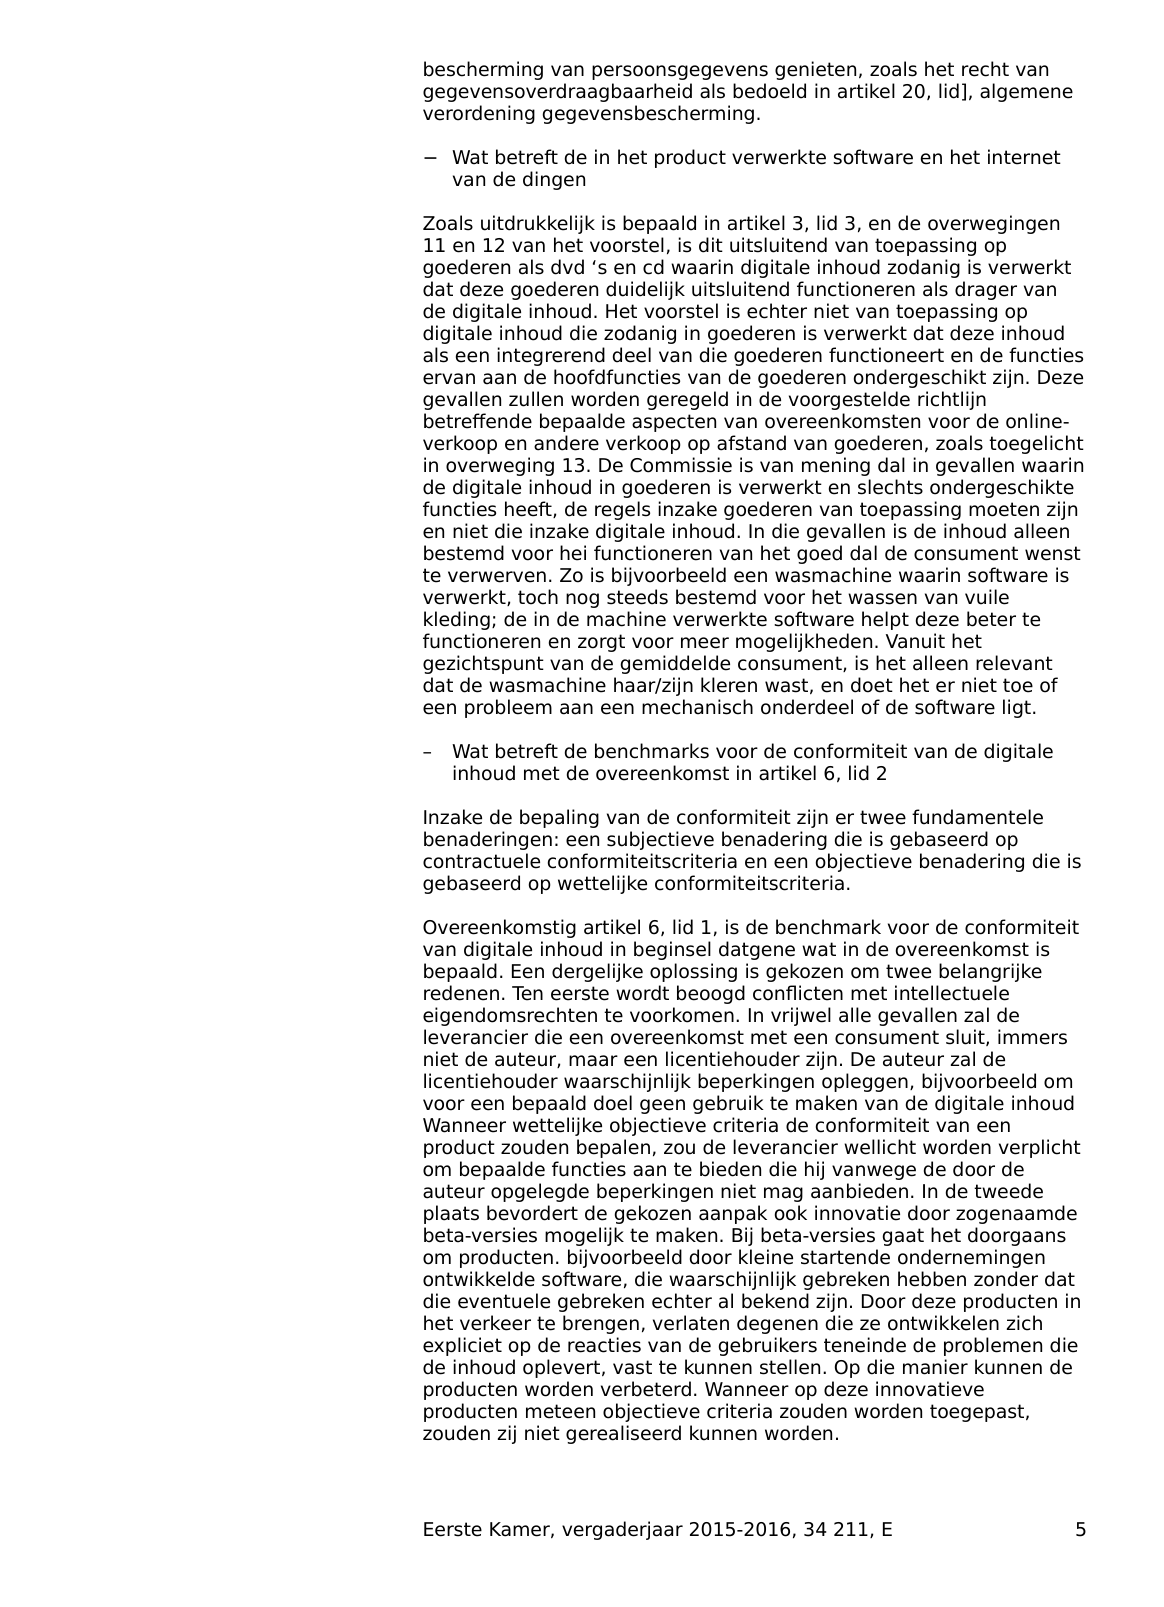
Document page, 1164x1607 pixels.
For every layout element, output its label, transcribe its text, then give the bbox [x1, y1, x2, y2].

text Inzake de bepaling van de conformiteit zijn er twee fundamentele benaderingen: een subjectieve benadering die is gebaseerd op contractuele conformiteitscriteria en een objectieve benadering die is gebaseerd op wettelijke conformiteitscriteria. [422, 807, 1087, 895]
text Overeenkomstig artikel 6, lid 1, is de benchmark voor de conformiteit van digitale inhoud in beginsel datgene wat in de overeenkomst is bepaald. Een dergelijke oplossing is gekozen om twee belangrijke redenen. Ten eerste wordt beoogd conflicten met intellectuele eigendomsrechten te voorkomen. In vrijwel alle gevallen zal de leverancier die een overeenkomst met een consument sluit, immers niet de auteur, maar een licentiehouder zijn. De auteur zal de licentiehouder waarschijnlijk beperkingen opleggen, bijvoorbeeld om voor een bepaald doel geen gebruik te maken van de digitale inhoud Wanneer wettelijke objectieve criteria de conformiteit van een product zouden bepalen, zou de leverancier wellicht worden verplicht om bepaalde functies aan te bieden die hij vanwege de door de auteur opgelegde beperkingen niet mag aanbieden. In de tweede plaats bevordert de gekozen aanpak ook innovatie door zogenaamde beta-versies mogelijk te maken. Bij beta-versies gaat het doorgaans om producten. bijvoorbeeld door kleine startende ondernemingen ontwikkelde software, die waarschijnlijk gebreken hebben zonder dat die eventuele gebreken echter al bekend zijn. Door deze producten in het verkeer te brengen, verlaten degenen die ze ontwikkelen zich expliciet op de reacties van de gebruikers teneinde de problemen die de inhoud oplevert, vast te kunnen stellen. Op die manier kunnen de producten worden verbeterd. Wanneer op deze innovatieve producten meteen objectieve criteria zouden worden toegepast, zouden zij niet gerealiseerd kunnen worden. [422, 917, 1087, 1445]
text − Wat betreft de in het product verwerkte software en het internet van de dingen [422, 147, 1087, 191]
text Zoals uitdrukkelijk is bepaald in artikel 3, lid 3, en de overwegingen 11 en 12 van het voorstel, is dit uitsluitend van toepassing op goederen als dvd ‘s en cd waarin digitale inhoud zodanig is verwerkt dat deze goederen duidelijk uitsluitend functioneren als drager van de digitale inhoud. Het voorstel is echter niet van toepassing op digitale inhoud die zodanig in goederen is verwerkt dat deze inhoud als een integrerend deel van die goederen functioneert en de functies ervan aan de hoofdfuncties van de goederen ondergeschikt zijn. Deze gevallen zullen worden geregeld in de voorgestelde richtlijn betreffende bepaalde aspecten van overeenkomsten voor de online-verkoop en andere verkoop op afstand van goederen, zoals toegelicht in overweging 13. De Commissie is van mening dal in gevallen waarin de digitale inhoud in goederen is verwerkt en slechts ondergeschikte functies heeft, de regels inzake goederen van toepassing moeten zijn en niet die inzake digitale inhoud. In die gevallen is de inhoud alleen bestemd voor hei functioneren van het goed dal de consument wenst te verwerven. Zo is bijvoorbeeld een wasmachine waarin software is verwerkt, toch nog steeds bestemd voor het wassen van vuile kleding; de in de machine verwerkte software helpt deze beter te functioneren en zorgt voor meer mogelijkheden. Vanuit het gezichtspunt van de gemiddelde consument, is het alleen relevant dat de wasmachine haar/zijn kleren wast, en doet het er niet toe of een probleem aan een mechanisch onderdeel of de software ligt. [422, 213, 1087, 719]
text bescherming van persoonsgegevens genieten, zoals het recht van gegevensoverdraagbaarheid als bedoeld in artikel 20, lid], algemene verordening gegevensbescherming. [422, 59, 1087, 125]
text – Wat betreft de benchmarks voor de conformiteit van de digitale inhoud met de overeenkomst in artikel 6, lid 2 [422, 741, 1087, 785]
